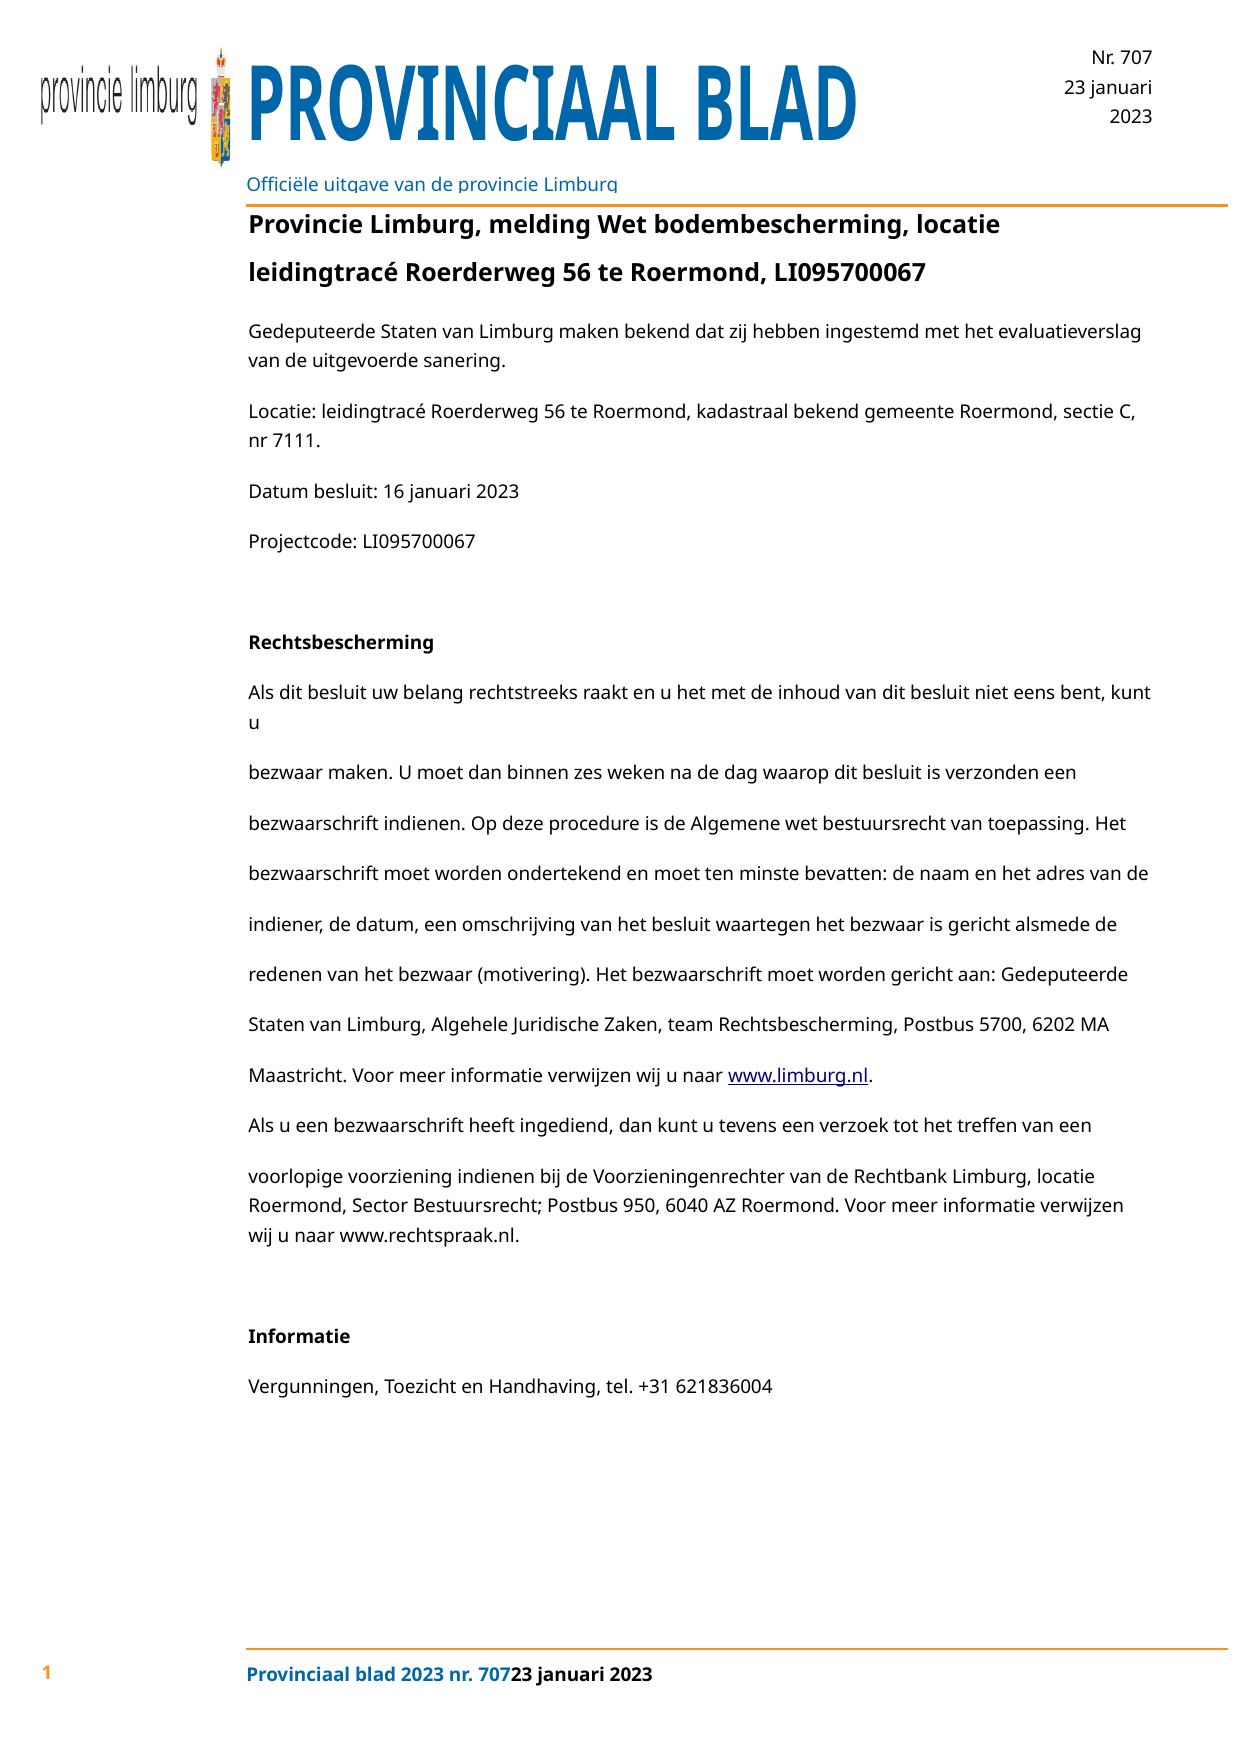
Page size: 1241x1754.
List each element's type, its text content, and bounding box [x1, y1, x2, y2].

text indiener, de datum, een omschrijving van het besluit waartegen het bezwaar is gericht alsmede de [248, 911, 1152, 937]
picture [41, 47, 231, 172]
text Gedeputeerde Staten van Limburg maken bekend dat zij hebben ingestemd met het evaluatieverslag van de uitgevoerde sanering. [248, 318, 1152, 373]
text Provincie Limburg, melding Wet bodembescherming, locatie leidingtracé Roerderweg 56 te Roermond, LI095700067 [248, 207, 1152, 288]
text Staten van Limburg, Algehele Juridische Zaken, team Rechtsbescherming, Postbus 5700, 6202 MA [248, 1012, 1152, 1037]
text Datum besluit: 16 januari 2023 [248, 478, 1152, 504]
text Maastricht. Voor meer informatie verwijzen wij u naar www.limburg.nl. [248, 1062, 1152, 1088]
text Als dit besluit uw belang rechtstreeks raakt en u het met de inhoud van dit besluit niet eens bent, kunt u [248, 679, 1152, 735]
text redenen van het bezwaar (motivering). Het bezwaarschrift moet worden gericht aan: Gedeputeerde [248, 961, 1152, 987]
text voorlopige voorziening indienen bij de Voorzieningenrechter van de Rechtbank Limburg, locatie Roermond, Sector Bestuursrecht; Postbus 950, 6040 AZ Roermond. Voor meer informatie verwijzen wij u naar www.rechtspraak.nl. [248, 1163, 1152, 1248]
text Projectcode: LI095700067 [248, 528, 1152, 554]
text Als u een bezwaarschrift heeft ingediend, dan kunt u tevens een verzoek tot het treffen van een [248, 1112, 1152, 1138]
text Vergunningen, Toezicht en Handhaving, tel. +31 621836004 [248, 1373, 1152, 1399]
text Informatie [248, 1323, 1152, 1349]
text Rechtsbescherming [248, 629, 1152, 655]
text bezwaarschrift indienen. Op deze procedure is de Algemene wet bestuursrecht van toepassing. Het [248, 810, 1152, 836]
text bezwaarschrift moet worden ondertekend en moet ten minste bevatten: de naam en het adres van de [248, 860, 1152, 886]
text Locatie: leidingtracé Roerderweg 56 te Roermond, kadastraal bekend gemeente Roermond, sectie C, nr 7111. [248, 398, 1152, 453]
text bezwaar maken. U moet dan binnen zes weken na de dag waarop dit besluit is verzonden een [248, 759, 1152, 785]
